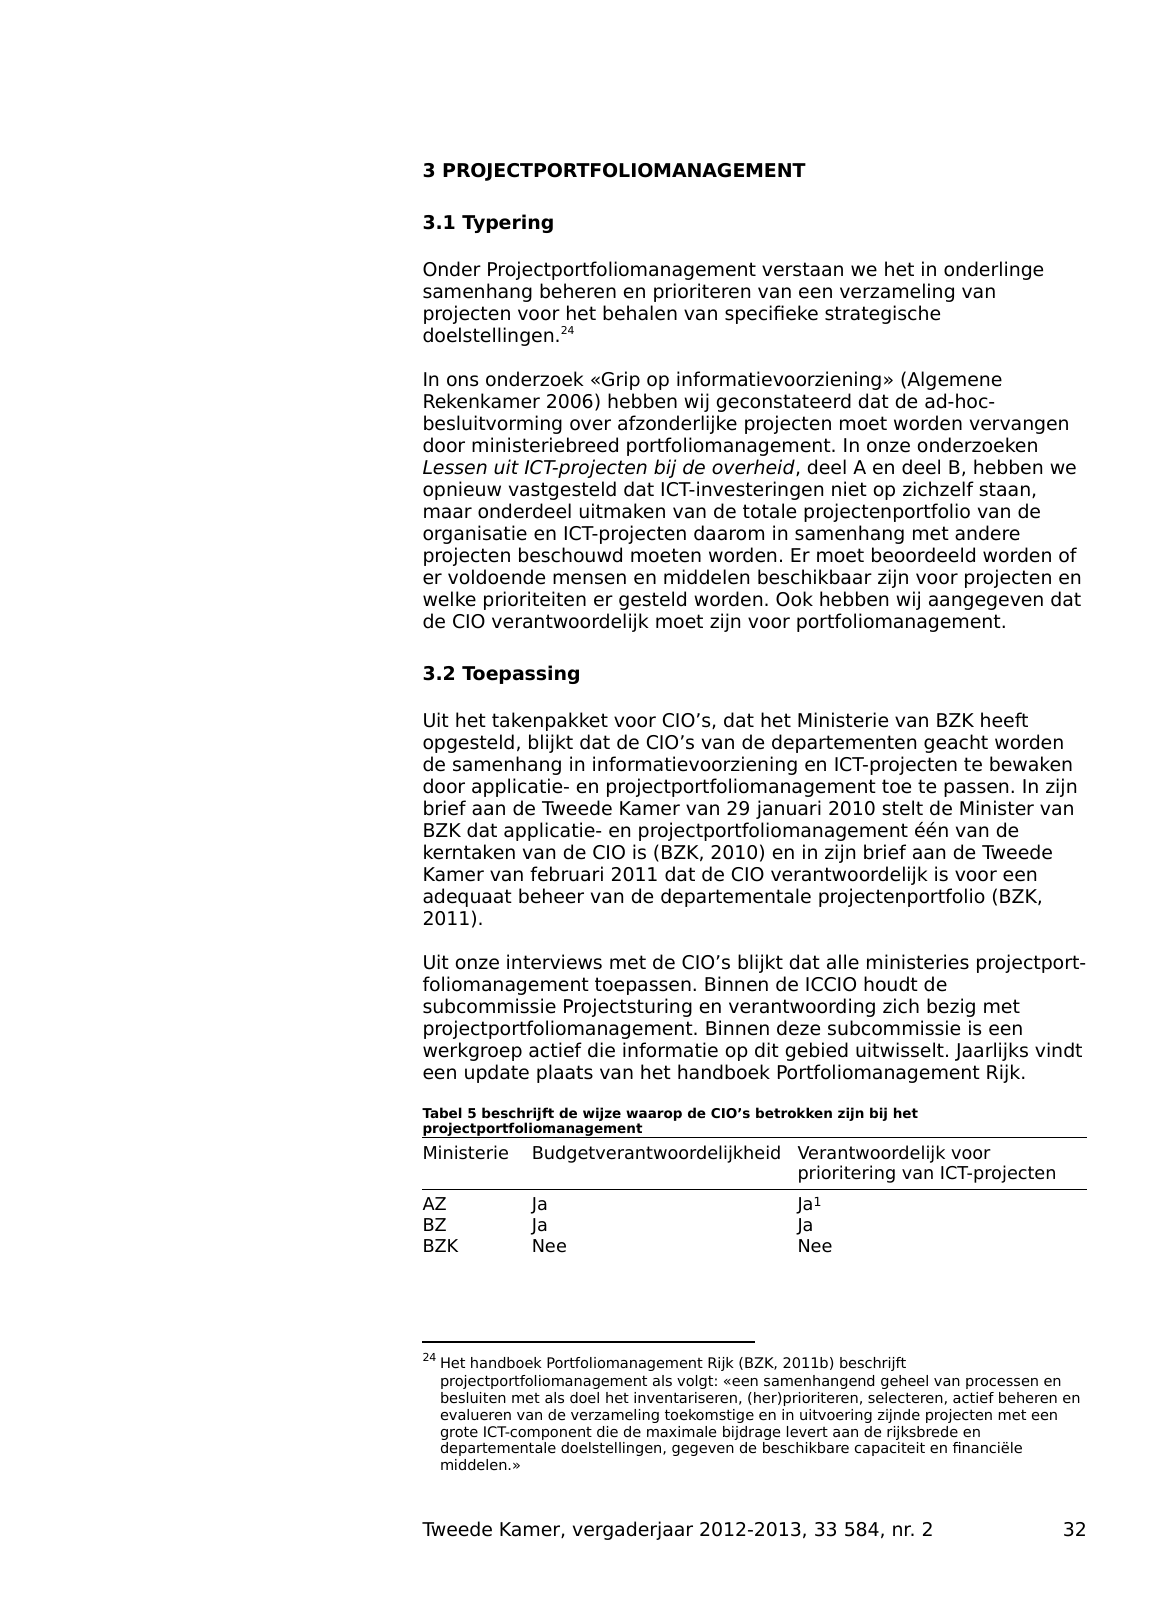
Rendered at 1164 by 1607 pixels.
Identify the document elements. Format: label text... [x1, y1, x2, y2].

text Uit het takenpakket voor CIO’s, dat het Ministerie van BZK heeft opgesteld, blijkt dat de CIO’s van de departementen geacht worden de samenhang in informatievoorziening en ICT-projecten te bewaken door applicatie- en projectportfoliomanagement toe te passen. In zijn brief aan de Tweede Kamer van 29 januari 2010 stelt de Minister van BZK dat applicatie- en projectportfoliomanagement één van de kerntaken van de CIO is (BZK, 2010) en in zijn brief aan de Tweede Kamer van februari 2011 dat de CIO verantwoordelijk is voor een adequaat beheer van de departementale projectenportfolio (BZK, 2011). [422, 710, 1087, 929]
table_header Tabel 5 beschrijft de wijze waarop de CIO’s betrokken zijn bij het projectportfoliomanagement [422, 1105, 1087, 1137]
table_cell Ja [791, 1215, 1087, 1236]
subtitle 3.1 Typering [422, 212, 1087, 234]
subtitle 3.2 Toepassing [422, 663, 1087, 685]
text Het handboek Portfoliomanagement Rijk (BZK, 2011b) beschrijft projectportfoliomanagement als volgt: «een samenhangend geheel van processen en besluiten met als doel het inventariseren, (her)prioriteren, selecteren, actief beheren en evalueren van de verzameling toekomstige en in uitvoering zijnde projecten met een grote ICT-component die de maximale bijdrage levert aan de rijksbrede en departementale doelstellingen, gegeven de beschikbare capaciteit en financiële middelen.» [422, 1351, 1087, 1474]
table_cell Verantwoordelijk voor prioritering van ICT-projecten [791, 1138, 1087, 1188]
table_cell Ministerie [422, 1138, 526, 1188]
table_cell Ja [526, 1215, 791, 1236]
table_cell AZ [422, 1190, 526, 1215]
text In ons onderzoek «Grip op informatievoorziening» (Algemene Rekenkamer 2006) hebben wij geconstateerd dat de ad-hoc-besluitvorming over afzonderlijke projecten moet worden vervangen door ministeriebreed portfoliomanagement. In onze onderzoeken Lessen uit ICT-projecten bij de overheid, deel A en deel B, hebben we opnieuw vastgesteld dat ICT-investeringen niet op zichzelf staan, maar onderdeel uitmaken van de totale projectenportfolio van de organisatie en ICT-projecten daarom in samenhang met andere projecten beschouwd moeten worden. Er moet beoordeeld worden of er voldoende mensen en middelen beschikbaar zijn voor projecten en welke prioriteiten er gesteld worden. Ook hebben wij aangegeven dat de CIO verantwoordelijk moet zijn voor portfoliomanagement. [422, 369, 1087, 633]
table_cell Nee [526, 1236, 791, 1256]
table_cell BZK [422, 1236, 526, 1256]
text Onder Projectportfoliomanagement verstaan we het in onderlinge samenhang beheren en prioriteren van een verzameling van projecten voor het behalen van specifieke strategische doelstellingen. [422, 259, 1087, 347]
text Uit onze interviews met de CIO’s blijkt dat alle ministeries projectport-foliomanagement toepassen. Binnen de ICCIO houdt de subcommissie Projectsturing en verantwoording zich bezig met projectportfoliomanagement. Binnen deze subcommissie is een werkgroep actief die informatie op dit gebied uitwisselt. Jaarlijks vindt een update plaats van het handboek Portfoliomanagement Rijk. [422, 952, 1087, 1083]
table_cell Ja [526, 1190, 791, 1215]
table_cell Ja1 [791, 1190, 1087, 1215]
table_cell Nee [791, 1236, 1087, 1256]
subtitle 3 PROJECTPORTFOLIOMANAGEMENT [422, 160, 1087, 182]
table_cell Budgetverantwoordelijkheid [526, 1138, 791, 1188]
table_cell BZ [422, 1215, 526, 1236]
